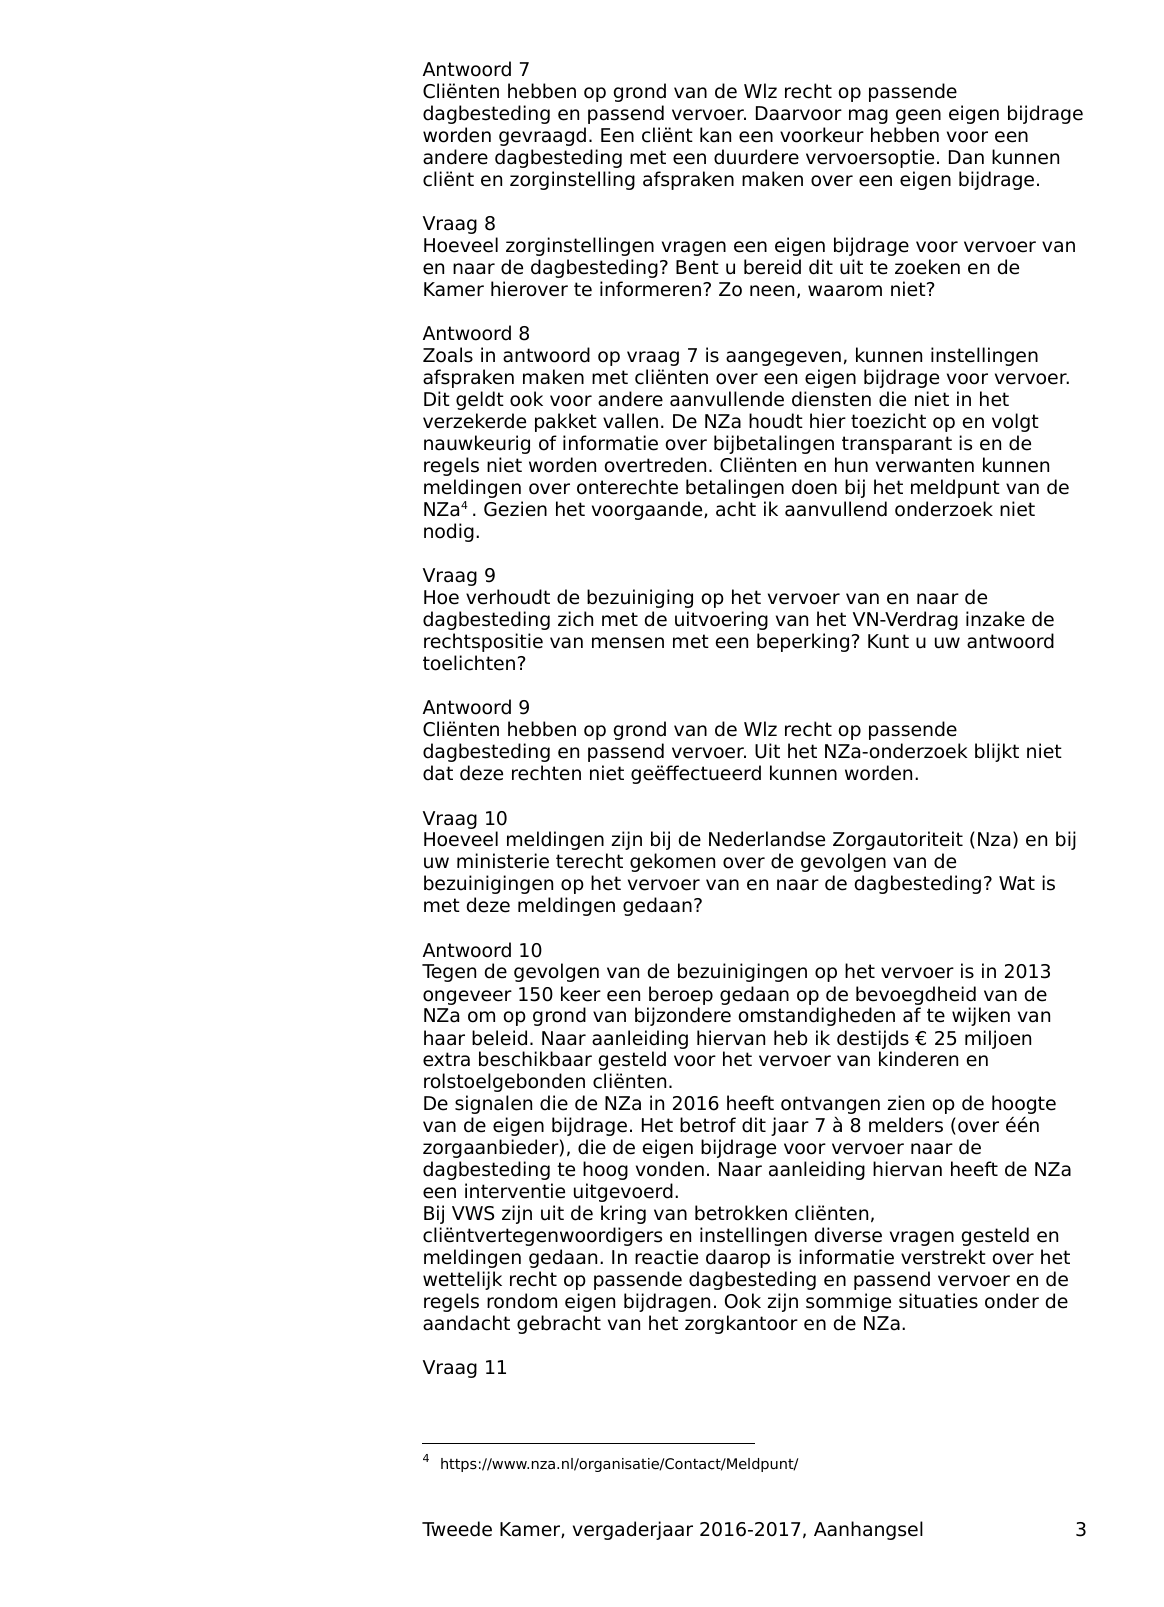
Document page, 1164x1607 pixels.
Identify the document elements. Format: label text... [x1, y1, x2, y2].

text Vraag 11 [422, 1357, 1087, 1379]
text Hoeveel meldingen zijn bij de Nederlandse Zorgautoriteit (Nza) en bij uw ministerie terecht gekomen over de gevolgen van de bezuinigingen op het vervoer van en naar de dagbesteding? Wat is met deze meldingen gedaan? [422, 829, 1087, 917]
text Tegen de gevolgen van de bezuinigingen op het vervoer is in 2013 ongeveer 150 keer een beroep gedaan op de bevoegdheid van de NZa om op grond van bijzondere omstandigheden af te wijken van haar beleid. Naar aanleiding hiervan heb ik destijds € 25 miljoen extra beschikbaar gesteld voor het vervoer van kinderen en rolstoelgebonden cliënten. [422, 961, 1087, 1093]
text Vraag 10 [422, 807, 1087, 829]
text Hoe verhoudt de bezuiniging op het vervoer van en naar de dagbesteding zich met de uitvoering van het VN-Verdrag inzake de rechtspositie van mensen met een beperking? Kunt u uw antwoord toelichten? [422, 587, 1087, 675]
text Hoeveel zorginstellingen vragen een eigen bijdrage voor vervoer van en naar de dagbesteding? Bent u bereid dit uit te zoeken en de Kamer hierover te informeren? Zo neen, waarom niet? [422, 235, 1087, 301]
text Antwoord 7 [422, 59, 1087, 81]
text Antwoord 9 [422, 697, 1087, 719]
text https://www.nza.nl/organisatie/Contact/Meldpunt/ [422, 1452, 1087, 1474]
text Bij VWS zijn uit de kring van betrokken cliënten, cliëntvertegenwoordigers en instellingen diverse vragen gesteld en meldingen gedaan. In reactie daarop is informatie verstrekt over het wettelijk recht op passende dagbesteding en passend vervoer en de regels rondom eigen bijdragen. Ook zijn sommige situaties onder de aandacht gebracht van het zorgkantoor en de NZa. [422, 1203, 1087, 1335]
text Antwoord 10 [422, 939, 1087, 961]
text Cliënten hebben op grond van de Wlz recht op passende dagbesteding en passend vervoer. Uit het NZa-onderzoek blijkt niet dat deze rechten niet geëffectueerd kunnen worden. [422, 719, 1087, 785]
text Vraag 9 [422, 565, 1087, 587]
text Antwoord 8 [422, 323, 1087, 345]
text De signalen die de NZa in 2016 heeft ontvangen zien op de hoogte van de eigen bijdrage. Het betrof dit jaar 7 à 8 melders (over één zorgaanbieder), die de eigen bijdrage voor vervoer naar de dagbesteding te hoog vonden. Naar aanleiding hiervan heeft de NZa een interventie uitgevoerd. [422, 1093, 1087, 1203]
text Zoals in antwoord op vraag 7 is aangegeven, kunnen instellingen afspraken maken met cliënten over een eigen bijdrage voor vervoer. Dit geldt ook voor andere aanvullende diensten die niet in het verzekerde pakket vallen. De NZa houdt hier toezicht op en volgt nauwkeurig of informatie over bijbetalingen transparant is en de regels niet worden overtreden. Cliënten en hun verwanten kunnen meldingen over onterechte betalingen doen bij het meldpunt van de NZa. Gezien het voorgaande, acht ik aanvullend onderzoek niet nodig. [422, 345, 1087, 543]
text Vraag 8 [422, 213, 1087, 235]
text Cliënten hebben op grond van de Wlz recht op passende dagbesteding en passend vervoer. Daarvoor mag geen eigen bijdrage worden gevraagd. Een cliënt kan een voorkeur hebben voor een andere dagbesteding met een duurdere vervoersoptie. Dan kunnen cliënt en zorginstelling afspraken maken over een eigen bijdrage. [422, 81, 1087, 191]
